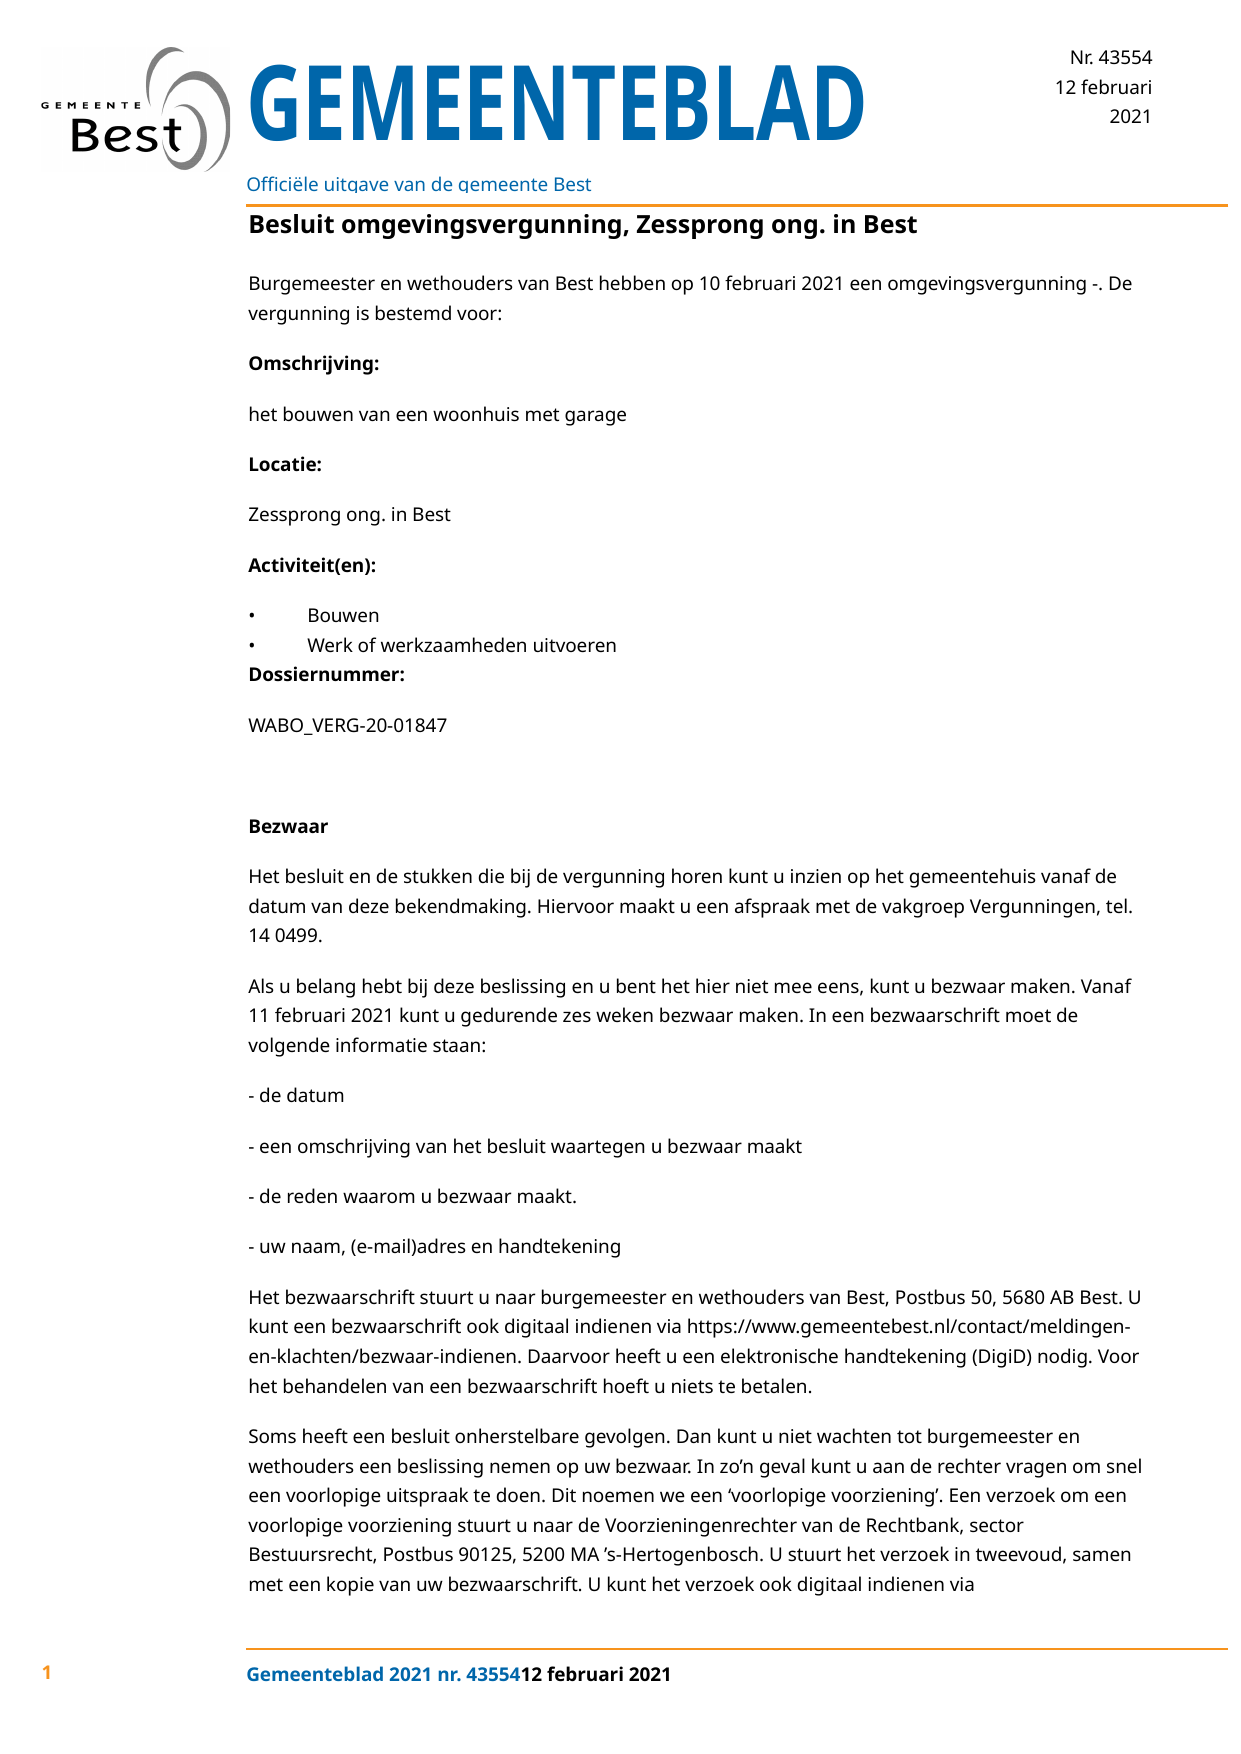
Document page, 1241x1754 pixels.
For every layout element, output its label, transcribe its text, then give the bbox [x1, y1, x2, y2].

text - een omschrijving van het besluit waartegen u bezwaar maakt [248, 1133, 1152, 1158]
text Dossiernummer: [248, 662, 1152, 687]
text - de reden waarom u bezwaar maakt. [248, 1183, 1152, 1209]
text Het bezwaarschrift stuurt u naar burgemeester en wethouders van Best, Postbus 50, 5680 AB Best. U kunt een bezwaarschrift ook digitaal indienen via https://www.gemeentebest.nl/contact/meldingen-en-klachten/bezwaar-indienen. Daarvoor heeft u een elektronische handtekening (DigiD) nodig. Voor het behandelen van een bezwaarschrift hoeft u niets te betalen. [248, 1284, 1152, 1398]
text Soms heeft een besluit onherstelbare gevolgen. Dan kunt u niet wachten tot burgemeester en wethouders een beslissing nemen op uw bezwaar. In zo’n geval kunt u aan de rechter vragen om snel een voorlopige uitspraak te doen. Dit noemen we een ‘voorlopige voorziening’. Een verzoek om een voorlopige voorziening stuurt u naar de Voorzieningenrechter van de Rechtbank, sector Bestuursrecht, Postbus 90125, 5200 MA ’s-Hertogenbosch. U stuurt het verzoek in tweevoud, samen met een kopie van uw bezwaarschrift. U kunt het verzoek ook digitaal indienen via [248, 1423, 1152, 1597]
text - uw naam, (e-mail)adres en handtekening [248, 1234, 1152, 1259]
list Werk of werkzaamheden uitvoeren [248, 632, 1152, 658]
text WABO_VERG-20-01847 [248, 712, 1152, 738]
picture [41, 47, 231, 172]
text Bezwaar [248, 813, 1152, 838]
text Activiteit(en): [248, 552, 1152, 578]
text - de datum [248, 1082, 1152, 1108]
text Burgemeester en wethouders van Best hebben op 10 februari 2021 een omgevingsvergunning -. De vergunning is bestemd voor: [248, 270, 1152, 326]
text Zessprong ong. in Best [248, 502, 1152, 527]
list Bouwen [248, 602, 1152, 628]
text Besluit omgevingsvergunning, Zessprong ong. in Best [248, 207, 1152, 241]
text Locatie: [248, 451, 1152, 477]
text het bouwen van een woonhuis met garage [248, 401, 1152, 426]
text Het besluit en de stukken die bij de vergunning horen kunt u inzien op het gemeentehuis vanaf de datum van deze bekendmaking. Hiervoor maakt u een afspraak met de vakgroep Vergunningen, tel. 14 0499. [248, 863, 1152, 948]
text Omschrijving: [248, 350, 1152, 376]
text Als u belang hebt bij deze beslissing en u bent het hier niet mee eens, kunt u bezwaar maken. Vanaf 11 februari 2021 kunt u gedurende zes weken bezwaar maken. In een bezwaarschrift moet de volgende informatie staan: [248, 973, 1152, 1058]
